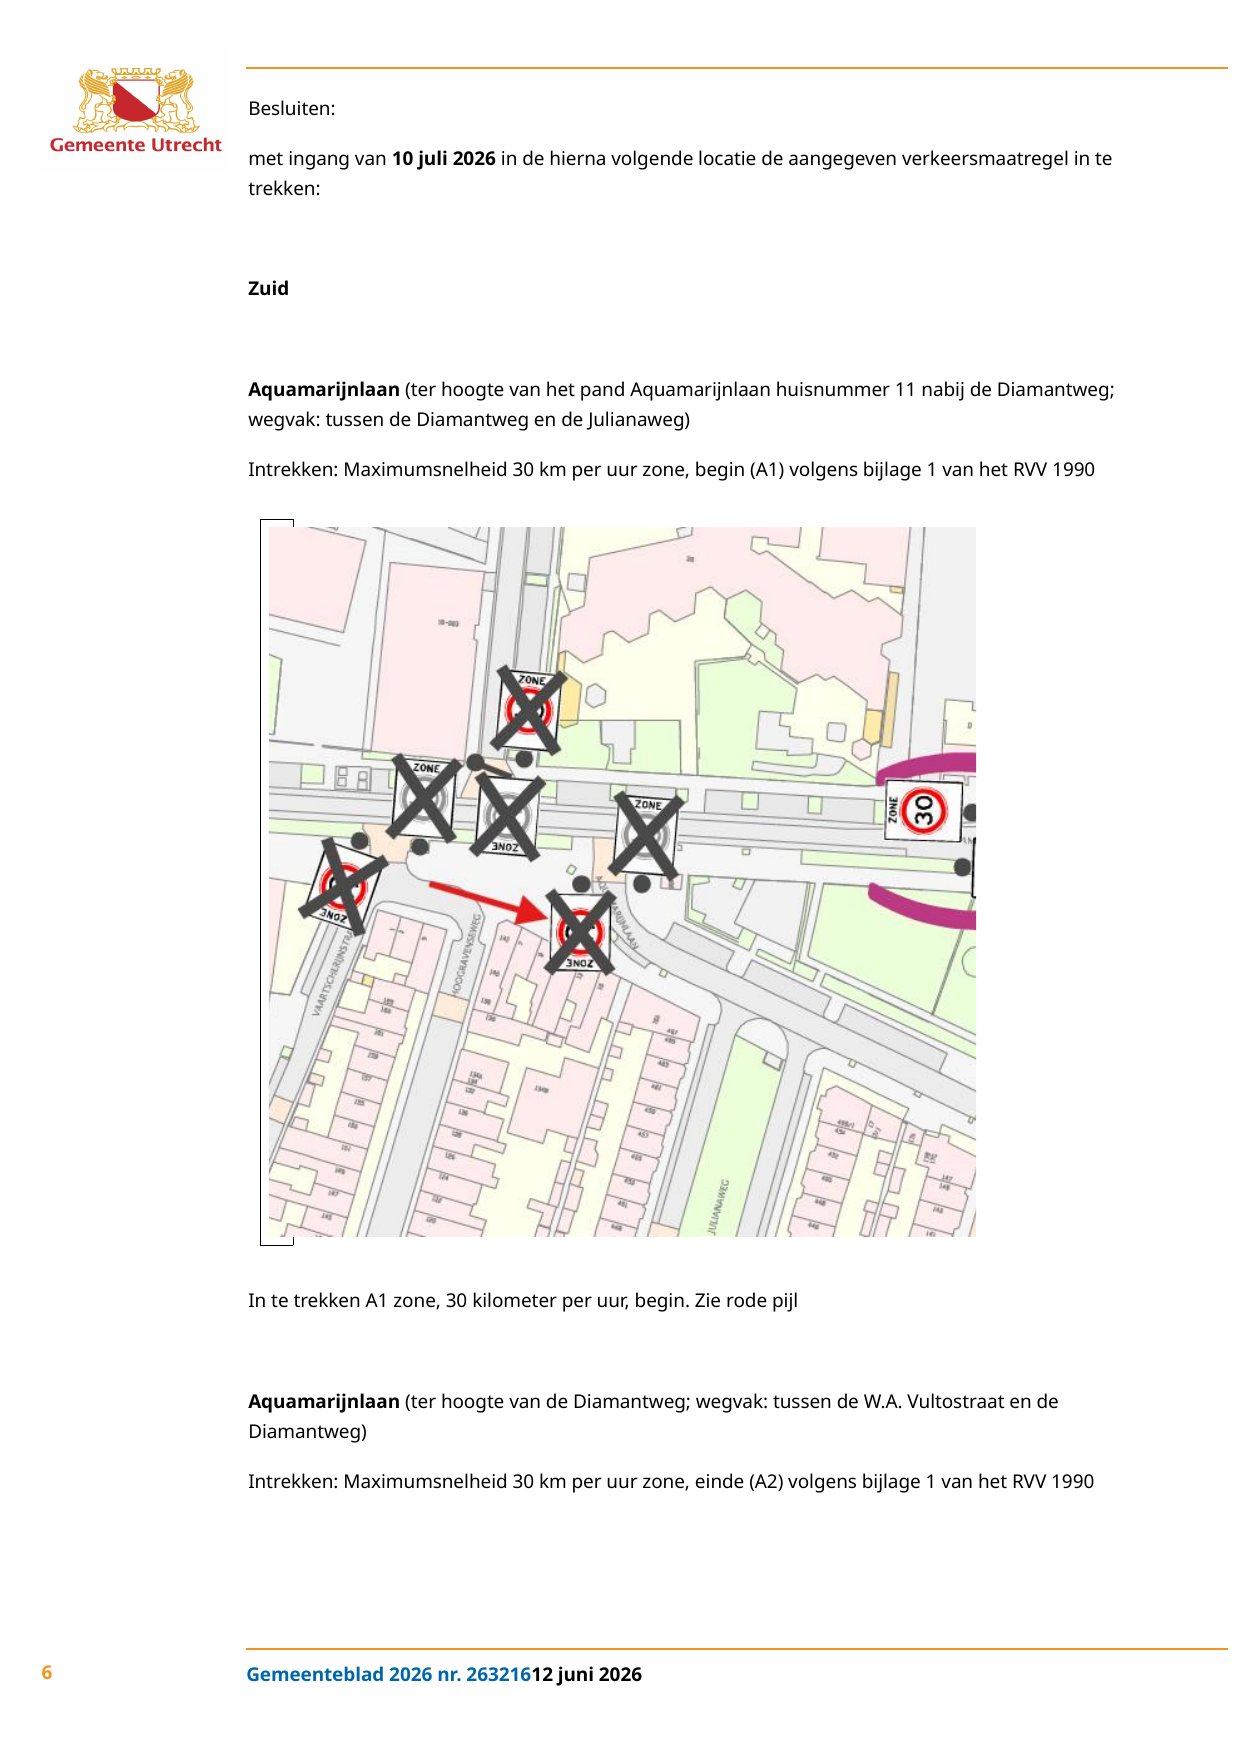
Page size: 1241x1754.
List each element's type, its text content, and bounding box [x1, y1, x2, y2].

picture [41, 47, 231, 172]
text Zuid [248, 276, 1152, 301]
picture [268, 527, 977, 1237]
text Aquamarijnlaan (ter hoogte van het pand Aquamarijnlaan huisnummer 11 nabij de Diamantweg; wegvak: tussen de Diamantweg en de Julianaweg) [248, 376, 1152, 432]
text Besluiten: [248, 95, 1152, 121]
text In te trekken A1 zone, 30 kilometer per uur, begin. Zie rode pijl [248, 1287, 1152, 1313]
text Intrekken: Maximumsnelheid 30 km per uur zone, einde (A2) volgens bijlage 1 van het RVV 1990 [248, 1468, 1152, 1494]
text Aquamarijnlaan (ter hoogte van de Diamantweg; wegvak: tussen de W.A. Vultostraat en de Diamantweg) [248, 1388, 1152, 1444]
text Intrekken: Maximumsnelheid 30 km per uur zone, begin (A1) volgens bijlage 1 van het RVV 1990 [248, 456, 1152, 482]
text met ingang van 10 juli 2026 in de hierna volgende locatie de aangegeven verkeersmaatregel in te trekken: [248, 145, 1152, 201]
